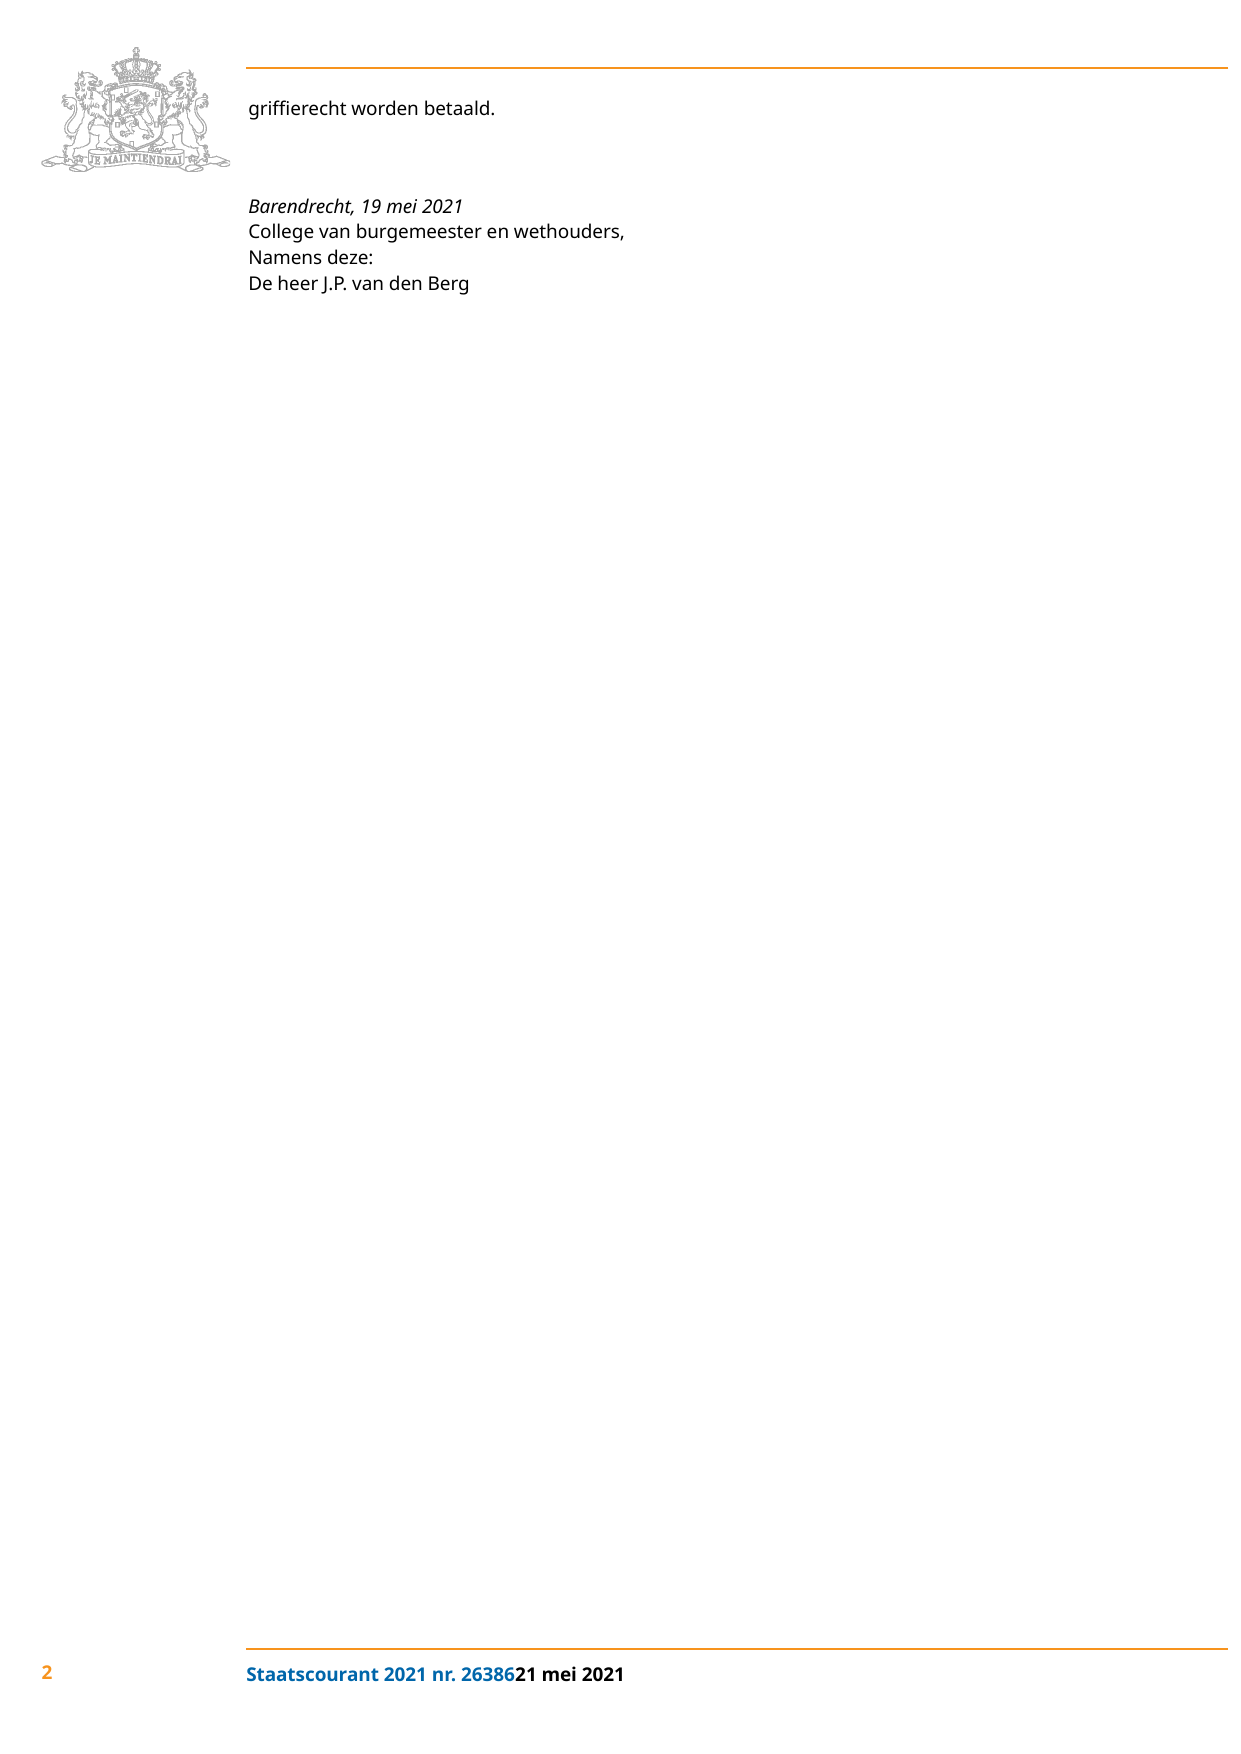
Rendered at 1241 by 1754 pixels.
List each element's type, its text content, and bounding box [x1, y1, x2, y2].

text griffierecht worden betaald. [248, 95, 1152, 121]
text Namens deze: [248, 244, 1152, 270]
text College van burgemeester en wethouders, [248, 219, 1152, 244]
picture [41, 47, 231, 172]
text Barendrecht, 19 mei 2021 [248, 193, 1152, 219]
text De heer J.P. van den Berg [248, 270, 1152, 296]
